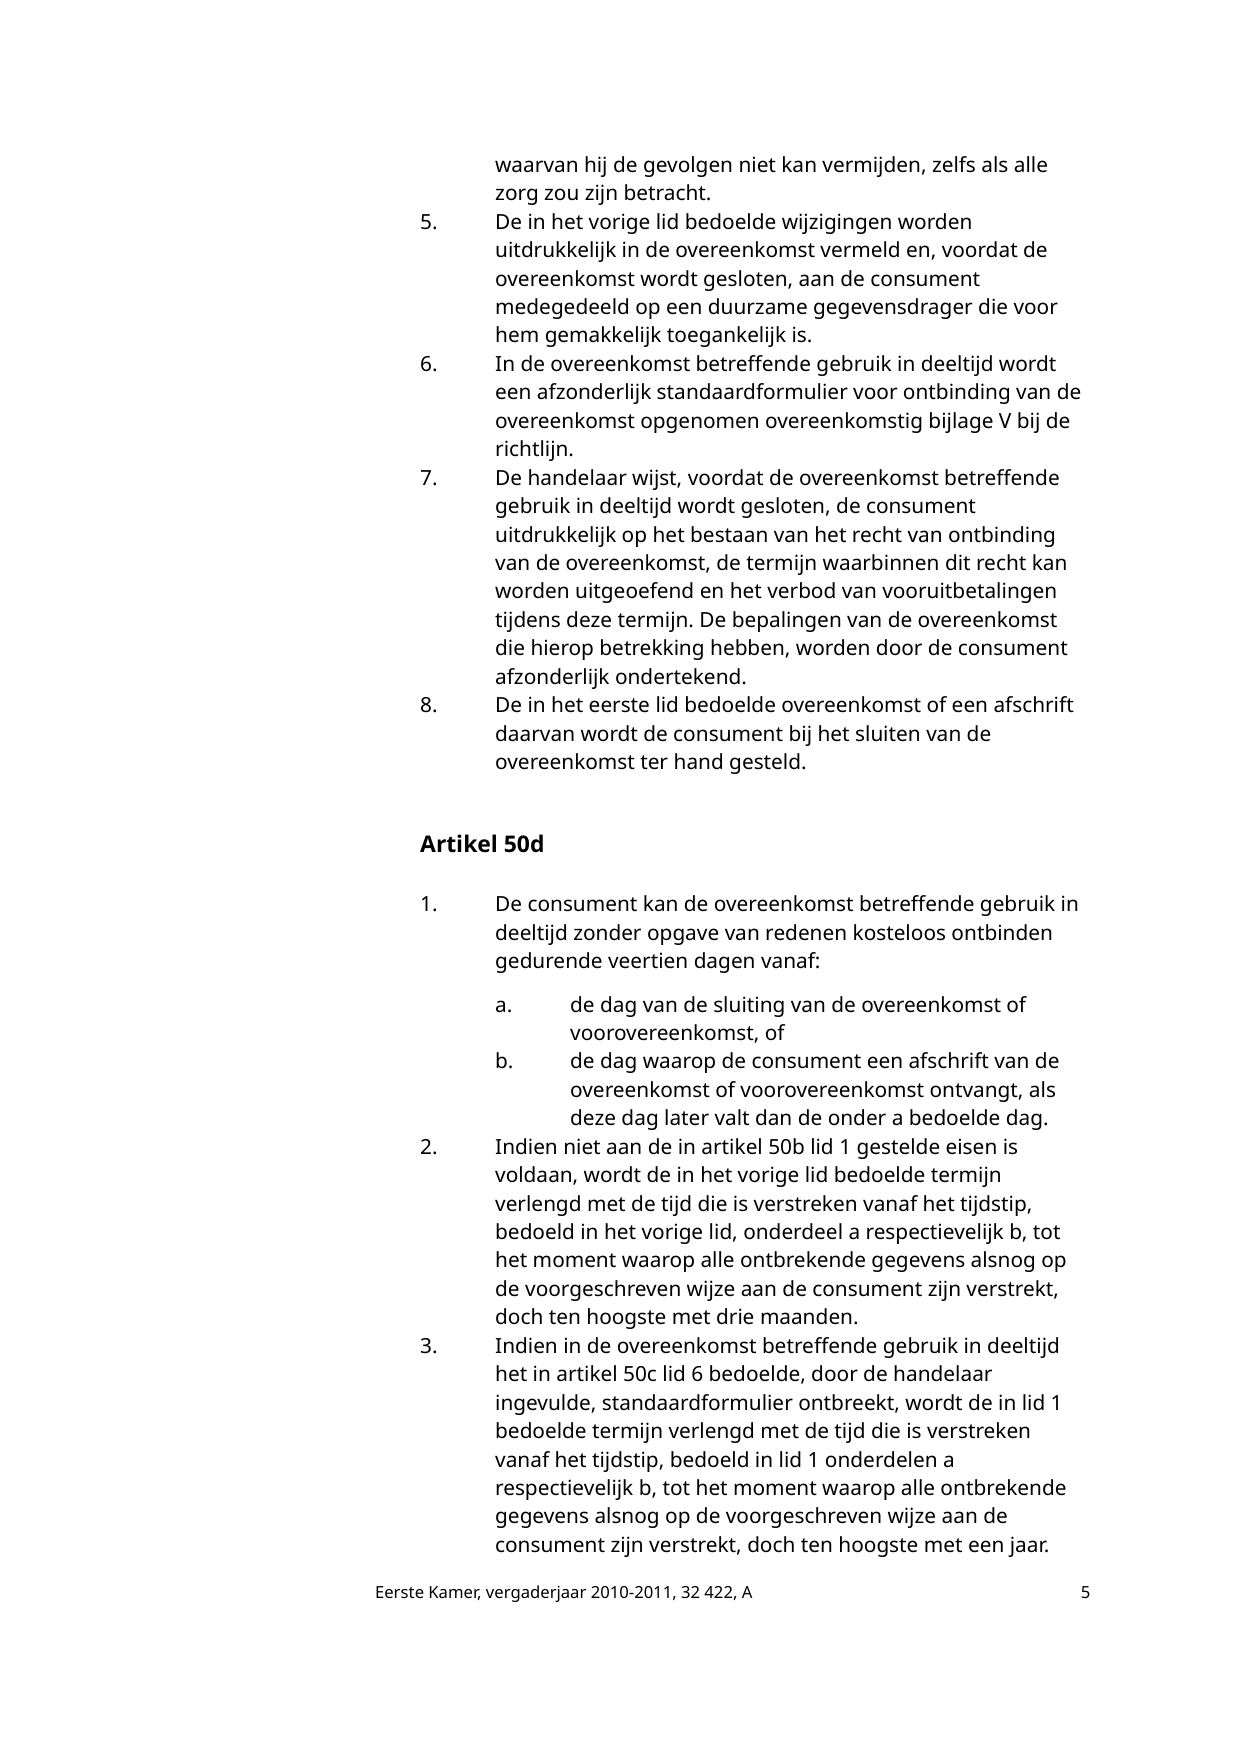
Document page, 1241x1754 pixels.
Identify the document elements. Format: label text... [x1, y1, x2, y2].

list De in het vorige lid bedoelde wijzigingen worden uitdrukkelijk in de overeenkomst vermeld en, voordat de overeenkomst wordt gesloten, aan de consument medegedeeld op een duurzame gegevensdrager die voor hem gemakkelijk toegankelijk is. [420, 207, 1090, 349]
list Indien in de overeenkomst betreffende gebruik in deeltijd het in artikel 50c lid 6 bedoelde, door de handelaar ingevulde, standaardformulier ontbreekt, wordt de in lid 1 bedoelde termijn verlengd met de tijd die is verstreken vanaf het tijdstip, bedoeld in lid 1 onderdelen a respectievelijk b, tot het moment waarop alle ontbrekende gegevens alsnog op de voorgeschreven wijze aan de consument zijn verstrekt, doch ten hoogste met een jaar. [420, 1331, 1090, 1558]
list waarvan hij de gevolgen niet kan vermijden, zelfs als alle zorg zou zijn betracht. [420, 150, 1090, 207]
list In de overeenkomst betreffende gebruik in deeltijd wordt een afzonderlijk standaardformulier voor ontbinding van de overeenkomst opgenomen overeenkomstig bijlage V bij de richtlijn. [420, 349, 1090, 463]
list De consument kan de overeenkomst betreffende gebruik in deeltijd zonder opgave van redenen kosteloos ontbinden gedurende veertien dagen vanaf: [420, 889, 1090, 975]
list de dag waarop de consument een afschrift van de overeenkomst of voorovereenkomst ontvangt, als deze dag later valt dan de onder a bedoelde dag. [495, 1047, 1090, 1132]
list de dag van de sluiting van de overeenkomst of voorovereenkomst, of [495, 990, 1090, 1047]
list De in het eerste lid bedoelde overeenkomst of een afschrift daarvan wordt de consument bij het sluiten van de overeenkomst ter hand gesteld. [420, 690, 1090, 776]
list De handelaar wijst, voordat de overeenkomst betreffende gebruik in deeltijd wordt gesloten, de consument uitdrukkelijk op het bestaan van het recht van ontbinding van de overeenkomst, de termijn waarbinnen dit recht kan worden uitgeoefend en het verbod van vooruitbetalingen tijdens deze termijn. De bepalingen van de overeenkomst die hierop betrekking hebben, worden door de consument afzonderlijk ondertekend. [420, 463, 1090, 690]
list Indien niet aan de in artikel 50b lid 1 gestelde eisen is voldaan, wordt de in het vorige lid bedoelde termijn verlengd met de tijd die is verstreken vanaf het tijdstip, bedoeld in het vorige lid, onderdeel a respectievelijk b, tot het moment waarop alle ontbrekende gegevens alsnog op de voorgeschreven wijze aan de consument zijn verstrekt, doch ten hoogste met drie maanden. [420, 1132, 1090, 1331]
subtitle Artikel 50d [420, 828, 1090, 859]
